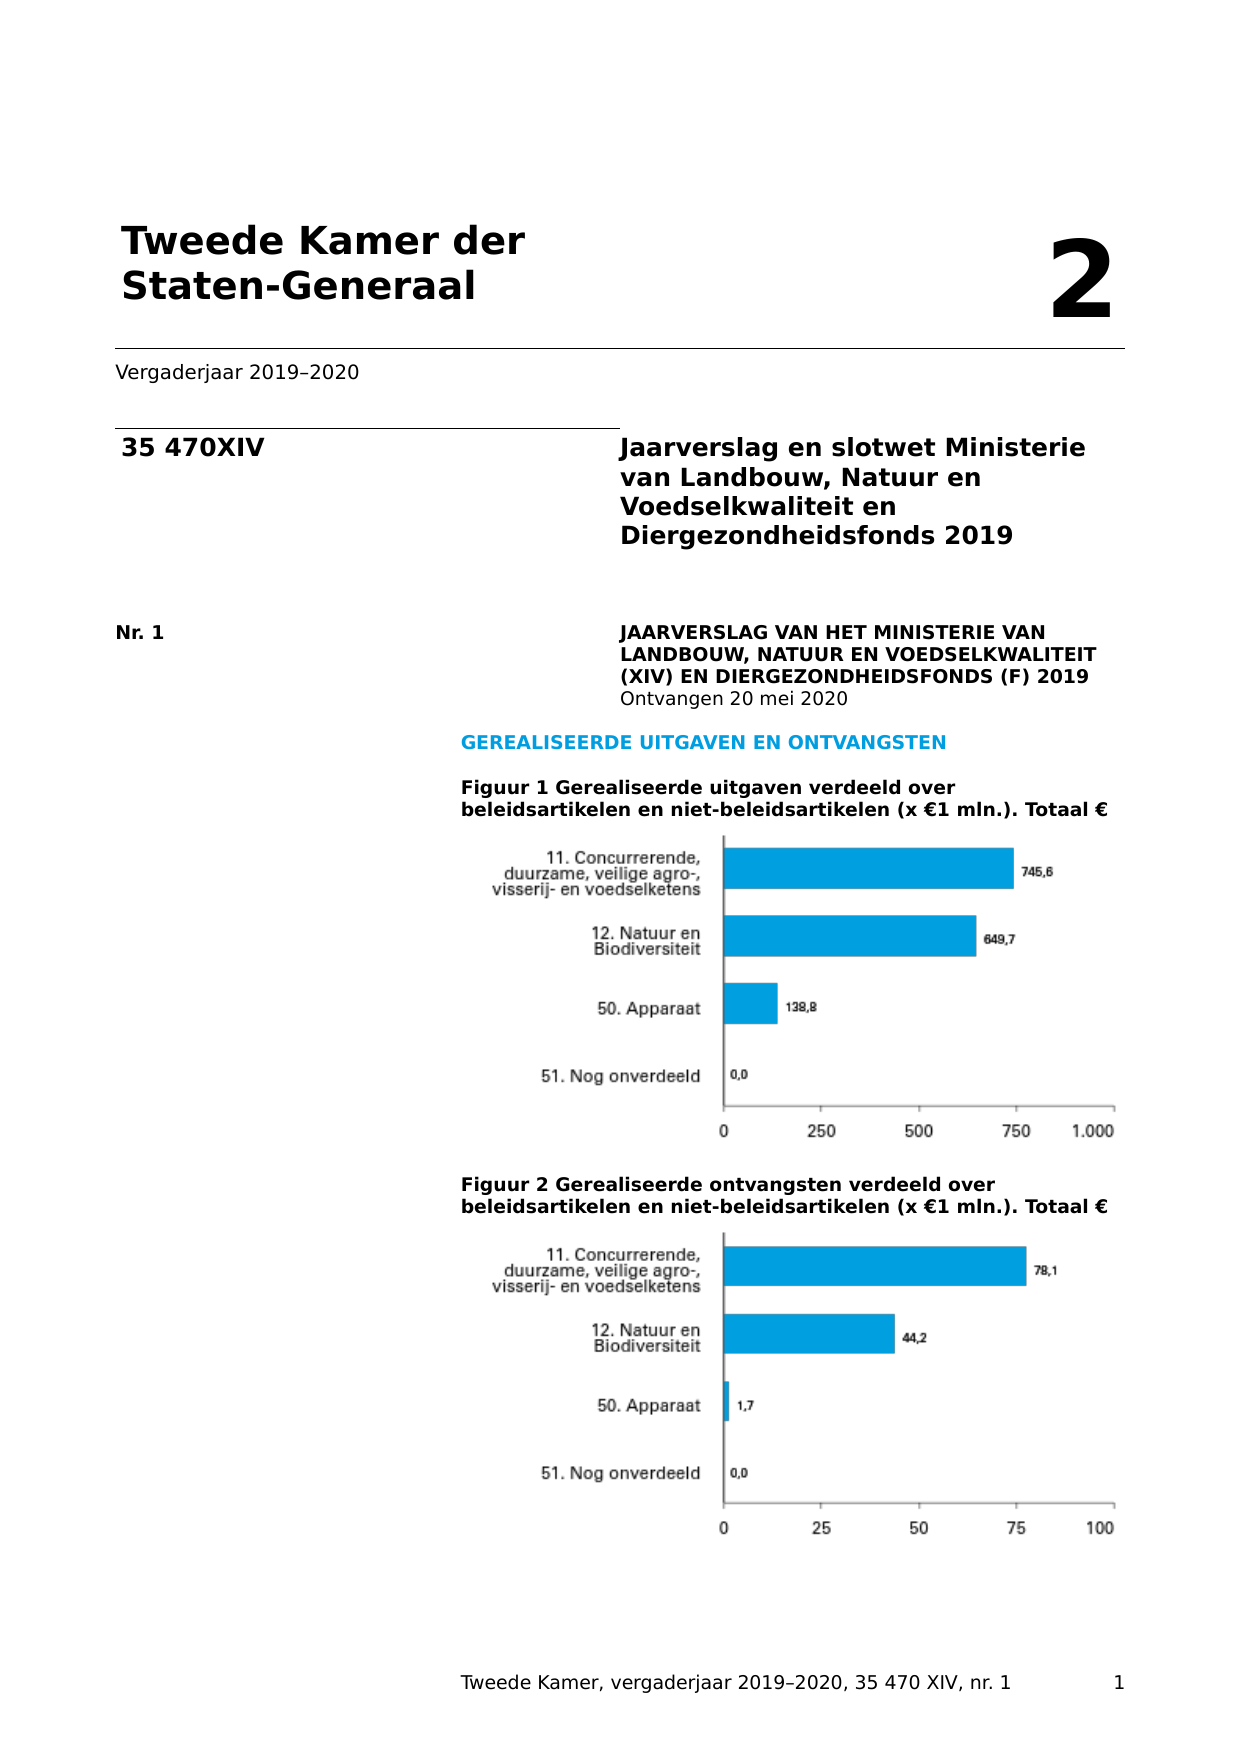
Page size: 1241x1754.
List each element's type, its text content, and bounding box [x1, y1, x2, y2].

table_header Tweede Kamer der Staten-Generaal [115, 213, 620, 348]
table_header Nr. 1 [115, 622, 620, 732]
table_header Jaarverslag van het ministerie van Landbouw, natuur en voedselkwaliteit (XIV) en diergezondheidsfonds (F) 2019 Ontvangen 20 mei 2020 [620, 622, 1125, 732]
title Figuur 2 Gerealiseerde ontvangsten verdeeld over beleidsartikelen en niet-beleidsartikelen (x €1 mln.). Totaal € [461, 1174, 1125, 1218]
title Gerealiseerde uitgaven en ontvangsten [461, 732, 1125, 754]
table_header Jaarverslag en slotwet Ministerie van Landbouw, Natuur en Voedselkwaliteit en Diergezondheidsfonds 2019 [620, 428, 1125, 556]
table_header 35 470XIV [115, 429, 620, 556]
table_cell Vergaderjaar 2019–2020 [115, 349, 1125, 384]
table_header 2 [620, 213, 1125, 348]
title Figuur 1 Gerealiseerde uitgaven verdeeld over beleidsartikelen en niet-beleidsartikelen (x €1 mln.). Totaal € [461, 777, 1125, 821]
